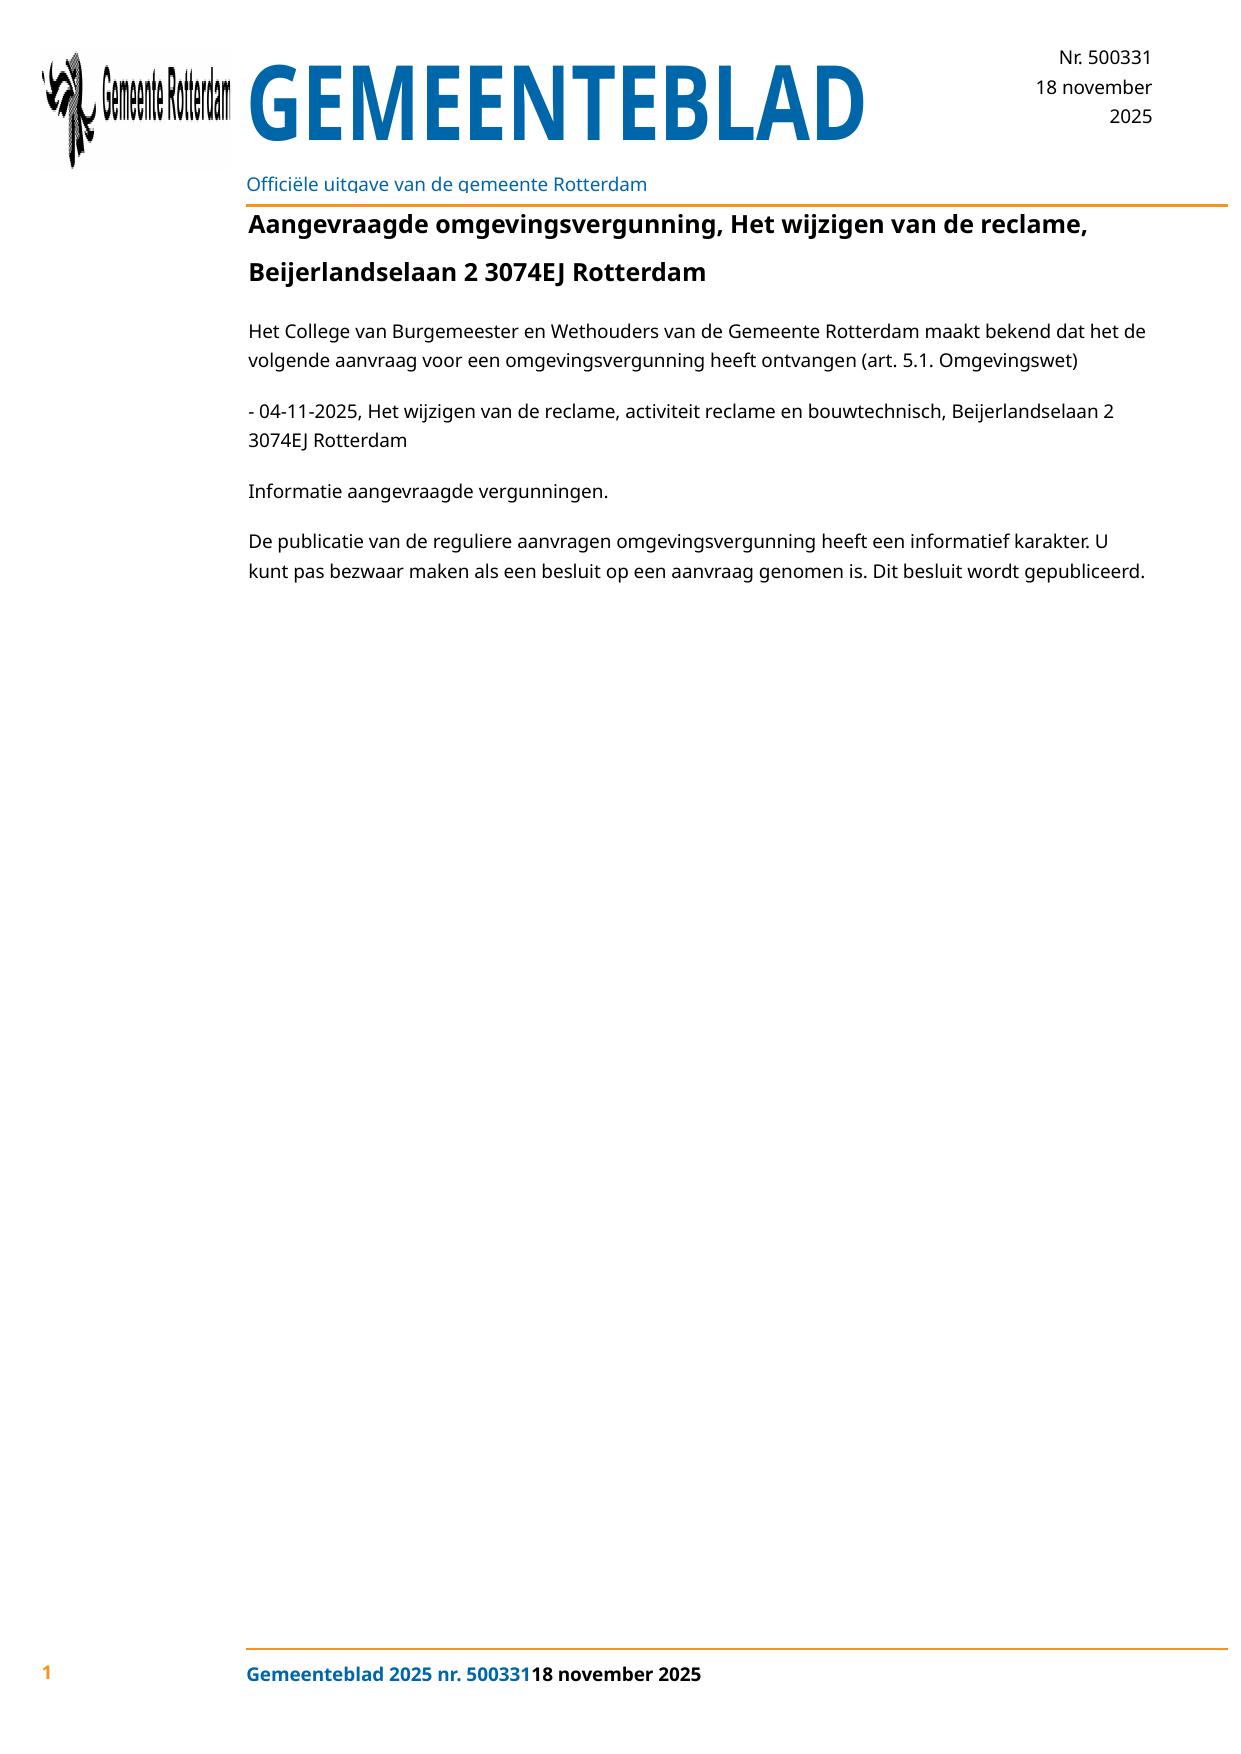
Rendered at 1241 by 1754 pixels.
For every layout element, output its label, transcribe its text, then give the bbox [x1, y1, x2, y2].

text Informatie aangevraagde vergunningen. [248, 478, 1152, 504]
text Aangevraagde omgevingsvergunning, Het wijzigen van de reclame, Beijerlandselaan 2 3074EJ Rotterdam [248, 207, 1152, 288]
picture [41, 47, 231, 172]
text Het College van Burgemeester en Wethouders van de Gemeente Rotterdam maakt bekend dat het de volgende aanvraag voor een omgevingsvergunning heeft ontvangen (art. 5.1. Omgevingswet) [248, 318, 1152, 373]
text De publicatie van de reguliere aanvragen omgevingsvergunning heeft een informatief karakter. U kunt pas bezwaar maken als een besluit op een aanvraag genomen is. Dit besluit wordt gepubliceerd. [248, 528, 1152, 584]
text - 04-11-2025, Het wijzigen van de reclame, activiteit reclame en bouwtechnisch, Beijerlandselaan 2 3074EJ Rotterdam [248, 398, 1152, 453]
